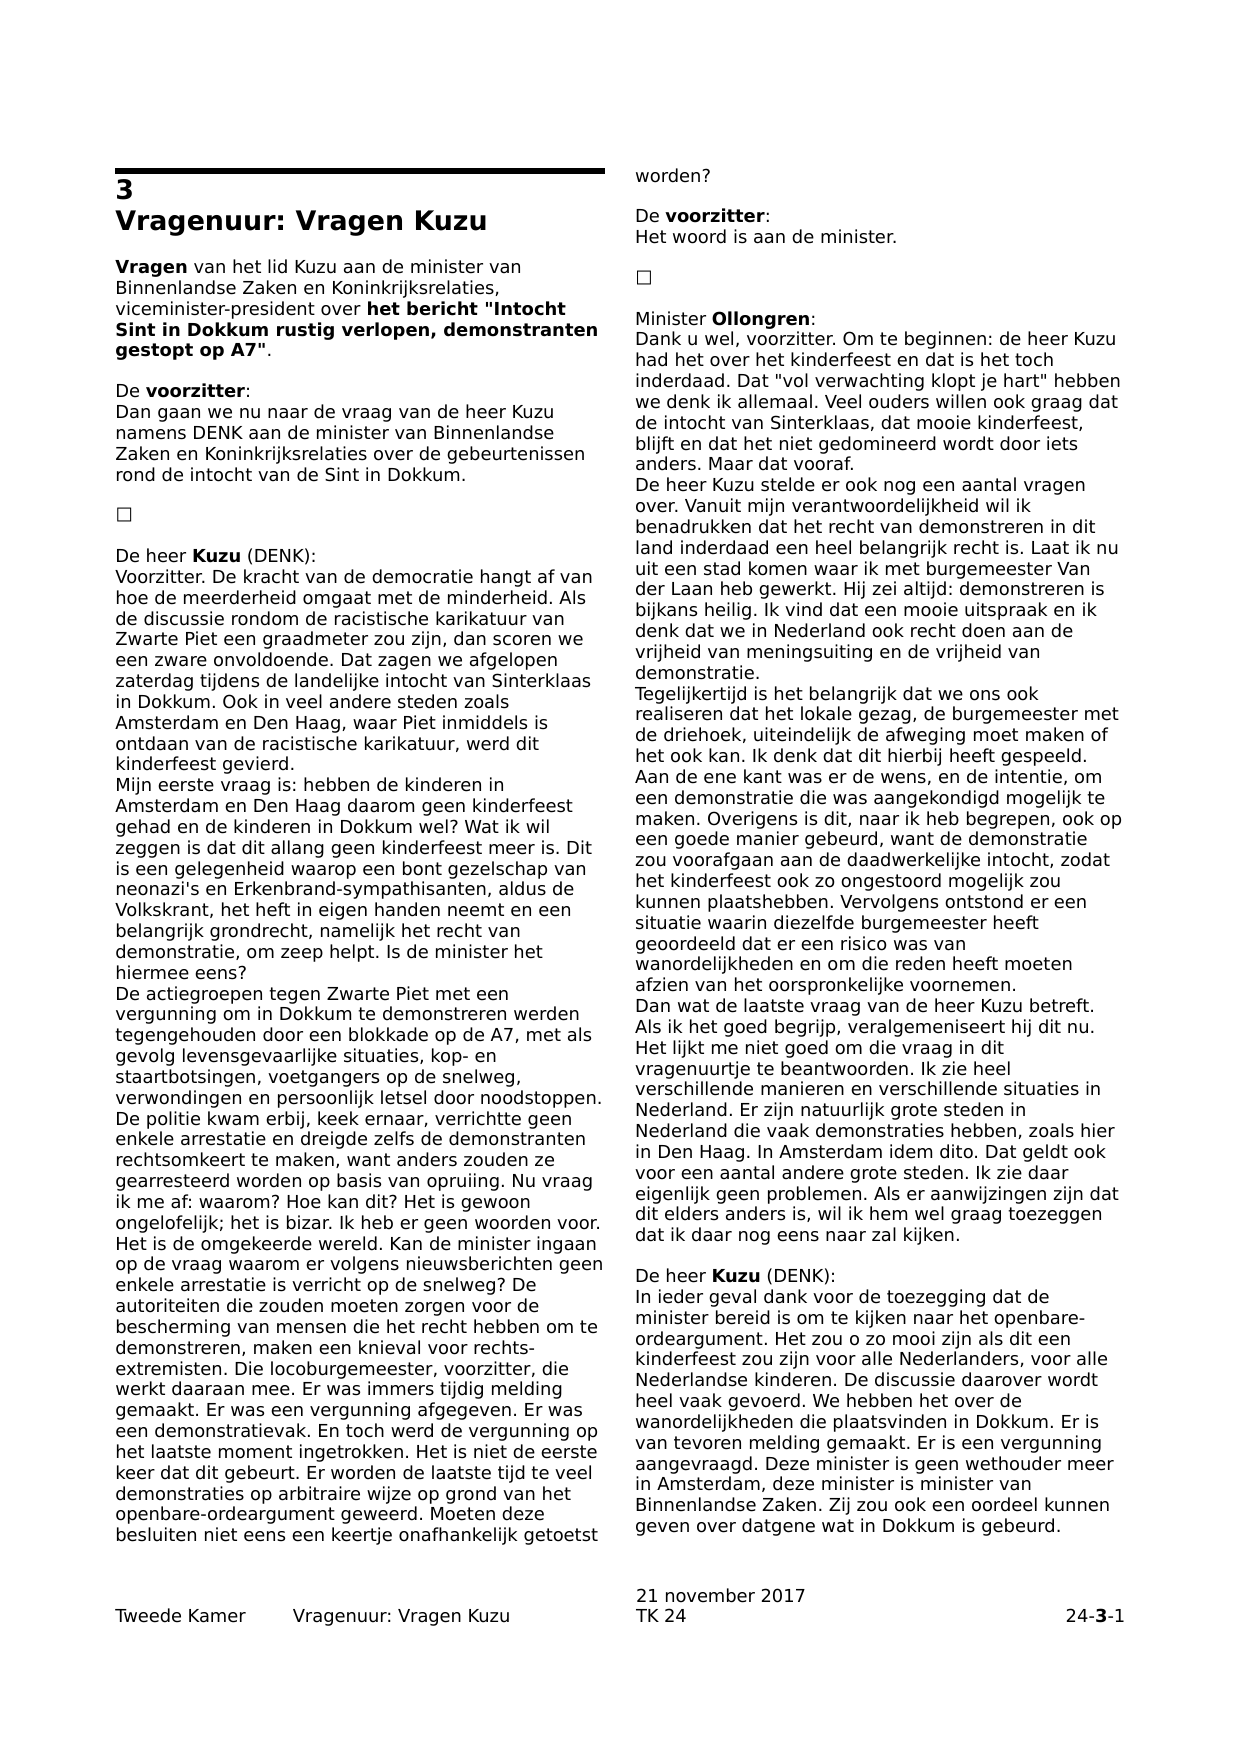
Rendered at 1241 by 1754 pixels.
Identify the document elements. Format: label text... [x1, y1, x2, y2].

text Dan gaan we nu naar de vraag van de heer Kuzu namens DENK aan de minister van Binnenlandse Zaken en Koninkrijksrelaties over de gebeurtenissen rond de intocht van de Sint in Dokkum. [115, 402, 605, 485]
text Het woord is aan de minister. [635, 227, 1125, 248]
text De heer Kuzu (DENK): [635, 1266, 1125, 1287]
text De voorzitter: [635, 206, 1125, 227]
text Mijn eerste vraag is: hebben de kinderen in Amsterdam en Den Haag daarom geen kinderfeest gehad en de kinderen in Dokkum wel? Wat ik wil zeggen is dat dit allang geen kinderfeest meer is. Dit is een gelegenheid waarop een bont gezelschap van neonazi's en Erkenbrand-sympathisanten, aldus de Volkskrant, het heft in eigen handen neemt en een belangrijk grondrecht, namelijk het recht van demonstratie, om zeep helpt. Is de minister het hiermee eens? [115, 775, 605, 983]
text worden? [635, 165, 1125, 186]
text Dank u wel, voorzitter. Om te beginnen: de heer Kuzu had het over het kinderfeest en dat is het toch inderdaad. Dat "vol verwachting klopt je hart" hebben we denk ik allemaal. Veel ouders willen ook graag dat de intocht van Sinterklaas, dat mooie kinderfeest, blijft en dat het niet gedomineerd wordt door iets anders. Maar dat vooraf. [635, 329, 1125, 475]
text ⬜ [635, 268, 1125, 288]
text Minister Ollongren: [635, 308, 1125, 329]
text De heer Kuzu (DENK): [115, 546, 605, 567]
text Dan wat de laatste vraag van de heer Kuzu betreft. Als ik het goed begrijp, veralgemeniseert hij dit nu. Het lijkt me niet goed om die vraag in dit vragenuurtje te beantwoorden. Ik zie heel verschillende manieren en verschillende situaties in Nederland. Er zijn natuurlijk grote steden in Nederland die vaak demonstraties hebben, zoals hier in Den Haag. In Amsterdam idem dito. Dat geldt ook voor een aantal andere grote steden. Ik zie daar eigenlijk geen problemen. Als er aanwijzingen zijn dat dit elders anders is, wil ik hem wel graag toezeggen dat ik daar nog eens naar zal kijken. [635, 996, 1125, 1246]
text ⬜ [115, 505, 605, 526]
title 3 Vragenuur: Vragen Kuzu [115, 174, 605, 237]
text De actiegroepen tegen Zwarte Piet met een vergunning om in Dokkum te demonstreren werden tegengehouden door een blokkade op de A7, met als gevolg levensgevaarlijke situaties, kop- en staartbotsingen, voetgangers op de snelweg, verwondingen en persoonlijk letsel door noodstoppen. De politie kwam erbij, keek ernaar, verrichtte geen enkele arrestatie en dreigde zelfs de demonstranten rechtsomkeert te maken, want anders zouden ze gearresteerd worden op basis van opruiing. Nu vraag ik me af: waarom? Hoe kan dit? Het is gewoon ongelofelijk; het is bizar. Ik heb er geen woorden voor. Het is de omgekeerde wereld. Kan de minister ingaan op de vraag waarom er volgens nieuwsberichten geen enkele arrestatie is verricht op de snelweg? De autoriteiten die zouden moeten zorgen voor de bescherming van mensen die het recht hebben om te demonstreren, maken een knieval voor rechts-extremisten. Die locoburgemeester, voorzitter, die werkt daaraan mee. Er was immers tijdig melding gemaakt. Er was een vergunning afgegeven. Er was een demonstratievak. En toch werd de vergunning op het laatste moment ingetrokken. Het is niet de eerste keer dat dit gebeurt. Er worden de laatste tijd te veel demonstraties op arbitraire wijze op grond van het openbare-ordeargument geweerd. Moeten deze besluiten niet eens een keertje onafhankelijk getoetst [115, 983, 605, 1546]
text Vragen van het lid Kuzu aan de minister van Binnenlandse Zaken en Koninkrijksrelaties, viceminister-president over het bericht "Intocht Sint in Dokkum rustig verlopen, demonstranten gestopt op A7". [115, 257, 605, 361]
text De heer Kuzu stelde er ook nog een aantal vragen over. Vanuit mijn verantwoordelijkheid wil ik benadrukken dat het recht van demonstreren in dit land inderdaad een heel belangrijk recht is. Laat ik nu uit een stad komen waar ik met burgemeester Van der Laan heb gewerkt. Hij zei altijd: demonstreren is bijkans heilig. Ik vind dat een mooie uitspraak en ik denk dat we in Nederland ook recht doen aan de vrijheid van meningsuiting en de vrijheid van demonstratie. [635, 475, 1125, 683]
text Voorzitter. De kracht van de democratie hangt af van hoe de meerderheid omgaat met de minderheid. Als de discussie rondom de racistische karikatuur van Zwarte Piet een graadmeter zou zijn, dan scoren we een zware onvoldoende. Dat zagen we afgelopen zaterdag tijdens de landelijke intocht van Sinterklaas in Dokkum. Ook in veel andere steden zoals Amsterdam en Den Haag, waar Piet inmiddels is ontdaan van de racistische karikatuur, werd dit kinderfeest gevierd. [115, 567, 605, 775]
text In ieder geval dank voor de toezegging dat de minister bereid is om te kijken naar het openbare-ordeargument. Het zou o zo mooi zijn als dit een kinderfeest zou zijn voor alle Nederlanders, voor alle Nederlandse kinderen. De discussie daarover wordt heel vaak gevoerd. We hebben het over de wanordelijkheden die plaatsvinden in Dokkum. Er is van tevoren melding gemaakt. Er is een vergunning aangevraagd. Deze minister is geen wethouder meer in Amsterdam, deze minister is minister van Binnenlandse Zaken. Zij zou ook een oordeel kunnen geven over datgene wat in Dokkum is gebeurd. [635, 1287, 1125, 1537]
text De voorzitter: [115, 381, 605, 402]
text Tegelijkertijd is het belangrijk dat we ons ook realiseren dat het lokale gezag, de burgemeester met de driehoek, uiteindelijk de afweging moet maken of het ook kan. Ik denk dat dit hierbij heeft gespeeld. Aan de ene kant was er de wens, en de intentie, om een demonstratie die was aangekondigd mogelijk te maken. Overigens is dit, naar ik heb begrepen, ook op een goede manier gebeurd, want de demonstratie zou voorafgaan aan de daadwerkelijke intocht, zodat het kinderfeest ook zo ongestoord mogelijk zou kunnen plaatshebben. Vervolgens ontstond er een situatie waarin diezelfde burgemeester heeft geoordeeld dat er een risico was van wanordelijkheden en om die reden heeft moeten afzien van het oorspronkelijke voornemen. [635, 683, 1125, 996]
